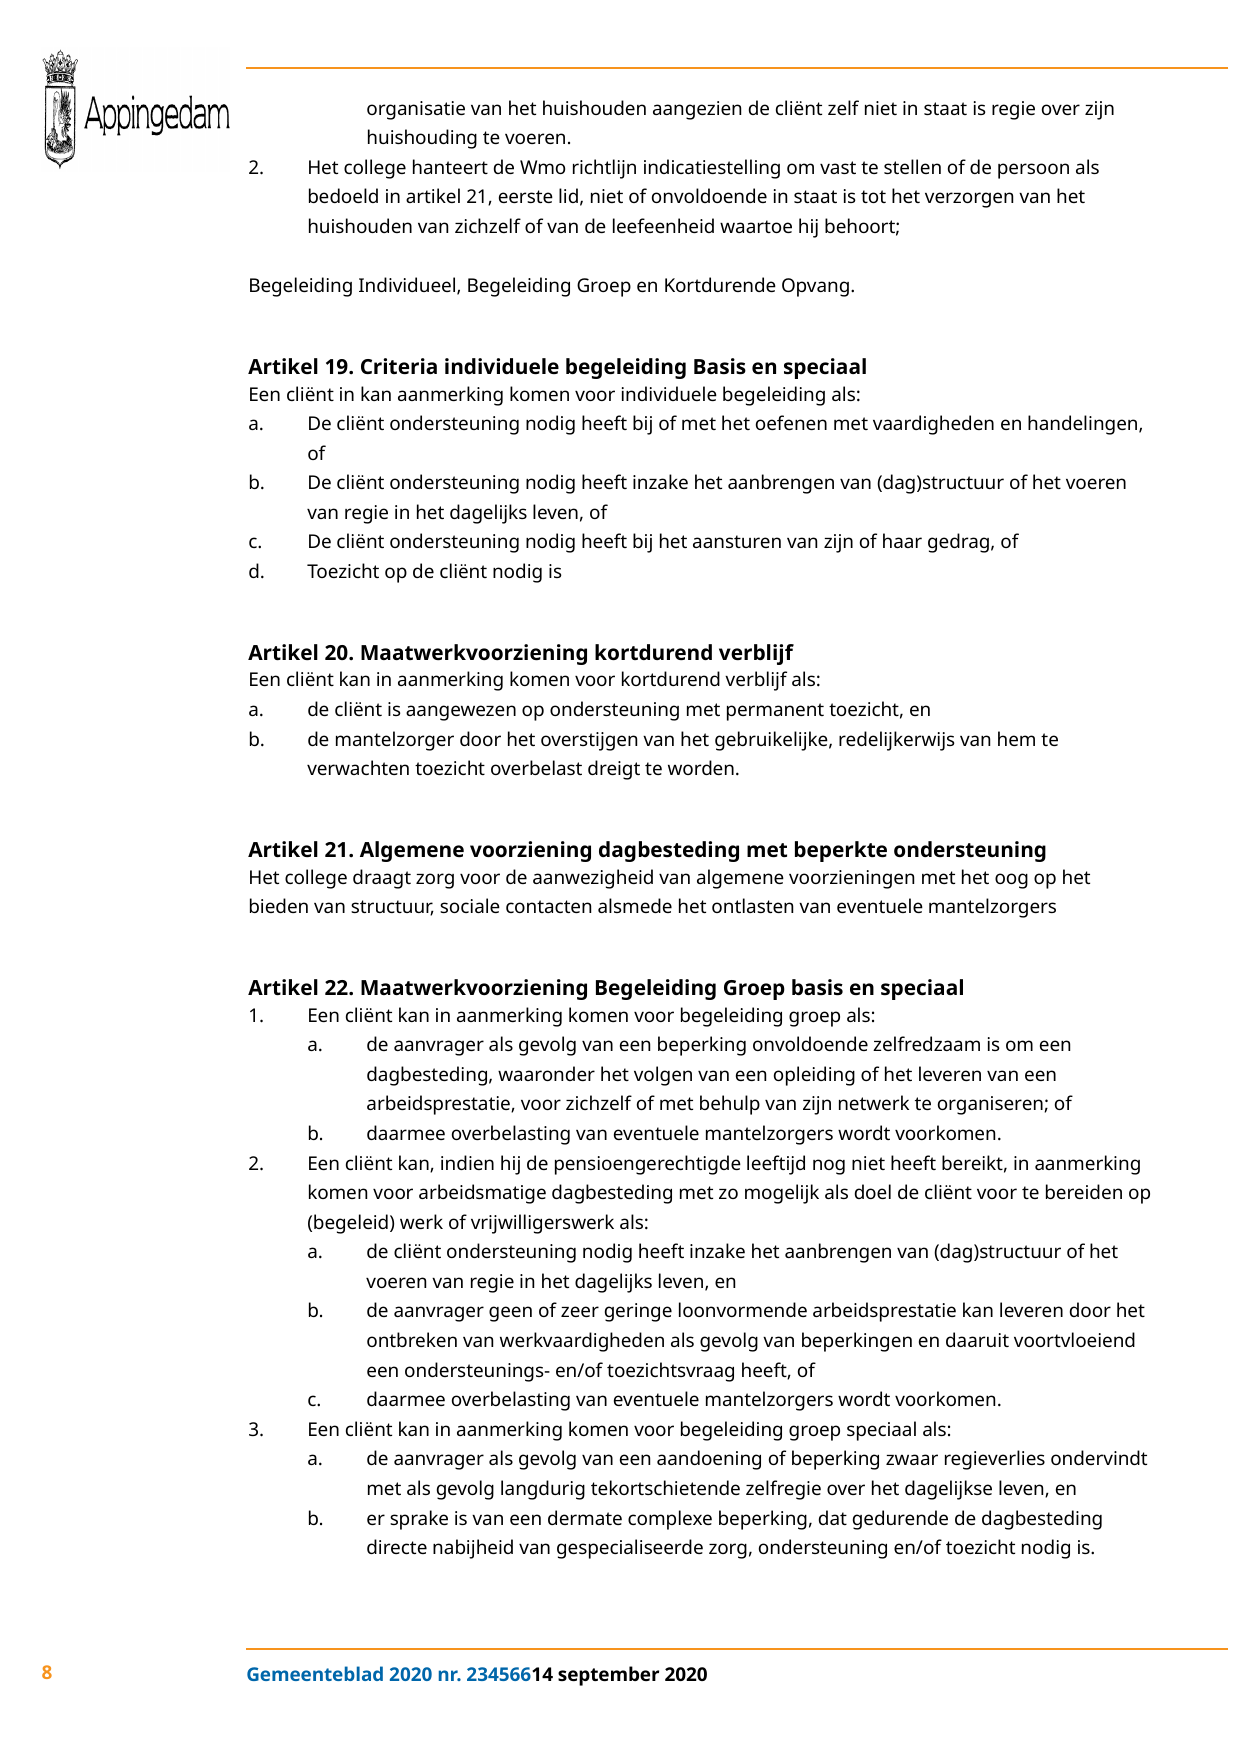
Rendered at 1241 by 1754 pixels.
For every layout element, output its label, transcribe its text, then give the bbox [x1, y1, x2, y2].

list Een cliënt kan in aanmerking komen voor begeleiding groep als: [248, 1002, 1152, 1028]
list organisatie van het huishouden aangezien de cliënt zelf niet in staat is regie over zijn huishouding te voeren. [307, 95, 1152, 150]
text Artikel 19. Criteria individuele begeleiding Basis en speciaal [248, 352, 1152, 381]
list de aanvrager als gevolg van een aandoening of beperking zwaar regieverlies ondervindt met als gevolg langdurig tekortschietende zelfregie over het dagelijkse leven, en [307, 1446, 1152, 1501]
list Een cliënt kan in aanmerking komen voor begeleiding groep speciaal als: [248, 1416, 1152, 1442]
list de cliënt ondersteuning nodig heeft inzake het aanbrengen van (dag)structuur of het voeren van regie in het dagelijks leven, en [307, 1238, 1152, 1294]
text Een cliënt in kan aanmerking komen voor individuele begeleiding als: [248, 381, 1152, 406]
list de mantelzorger door het overstijgen van het gebruikelijke, redelijkerwijs van hem te verwachten toezicht overbelast dreigt te worden. [248, 726, 1152, 781]
picture [41, 47, 231, 172]
text Begeleiding Individueel, Begeleiding Groep en Kortdurende Opvang. [248, 272, 1152, 298]
list De cliënt ondersteuning nodig heeft inzake het aanbrengen van (dag)structuur of het voeren van regie in het dagelijks leven, of [248, 469, 1152, 525]
list de cliënt is aangewezen op ondersteuning met permanent toezicht, en [248, 696, 1152, 722]
list Het college hanteert de Wmo richtlijn indicatiestelling om vast te stellen of de persoon als bedoeld in artikel 21, eerste lid, niet of onvoldoende in staat is tot het verzorgen van het huishouden van zichzelf of van de leefeenheid waartoe hij behoort; [248, 154, 1152, 239]
list daarmee overbelasting van eventuele mantelzorgers wordt voorkomen. [307, 1120, 1152, 1146]
list daarmee overbelasting van eventuele mantelzorgers wordt voorkomen. [307, 1386, 1152, 1412]
text Een cliënt kan in aanmerking komen voor kortdurend verblijf als: [248, 667, 1152, 692]
list de aanvrager geen of zeer geringe loonvormende arbeidsprestatie kan leveren door het ontbreken van werkvaardigheden als gevolg van beperkingen en daaruit voortvloeiend een ondersteunings- en/of toezichtsvraag heeft, of [307, 1298, 1152, 1383]
text Artikel 20. Maatwerkvoorziening kortdurend verblijf [248, 638, 1152, 667]
list er sprake is van een dermate complexe beperking, dat gedurende de dagbesteding directe nabijheid van gespecialiseerde zorg, ondersteuning en/of toezicht nodig is. [307, 1505, 1152, 1560]
list De cliënt ondersteuning nodig heeft bij of met het oefenen met vaardigheden en handelingen, of [248, 410, 1152, 466]
text Artikel 21. Algemene voorziening dagbesteding met beperkte ondersteuning [248, 835, 1152, 864]
text Het college draagt zorg voor de aanwezigheid van algemene voorzieningen met het oog op het bieden van structuur, sociale contacten alsmede het ontlasten van eventuele mantelzorgers [248, 864, 1152, 919]
list Een cliënt kan, indien hij de pensioengerechtigde leeftijd nog niet heeft bereikt, in aanmerking komen voor arbeidsmatige dagbesteding met zo mogelijk als doel de cliënt voor te bereiden op (begeleid) werk of vrijwilligerswerk als: [248, 1150, 1152, 1235]
list Toezicht op de cliënt nodig is [248, 558, 1152, 584]
list de aanvrager als gevolg van een beperking onvoldoende zelfredzaam is om een dagbesteding, waaronder het volgen van een opleiding of het leveren van een arbeidsprestatie, voor zichzelf of met behulp van zijn netwerk te organiseren; of [307, 1031, 1152, 1116]
text Artikel 22. Maatwerkvoorziening Begeleiding Groep basis en speciaal [248, 973, 1152, 1002]
list De cliënt ondersteuning nodig heeft bij het aansturen van zijn of haar gedrag, of [248, 529, 1152, 554]
